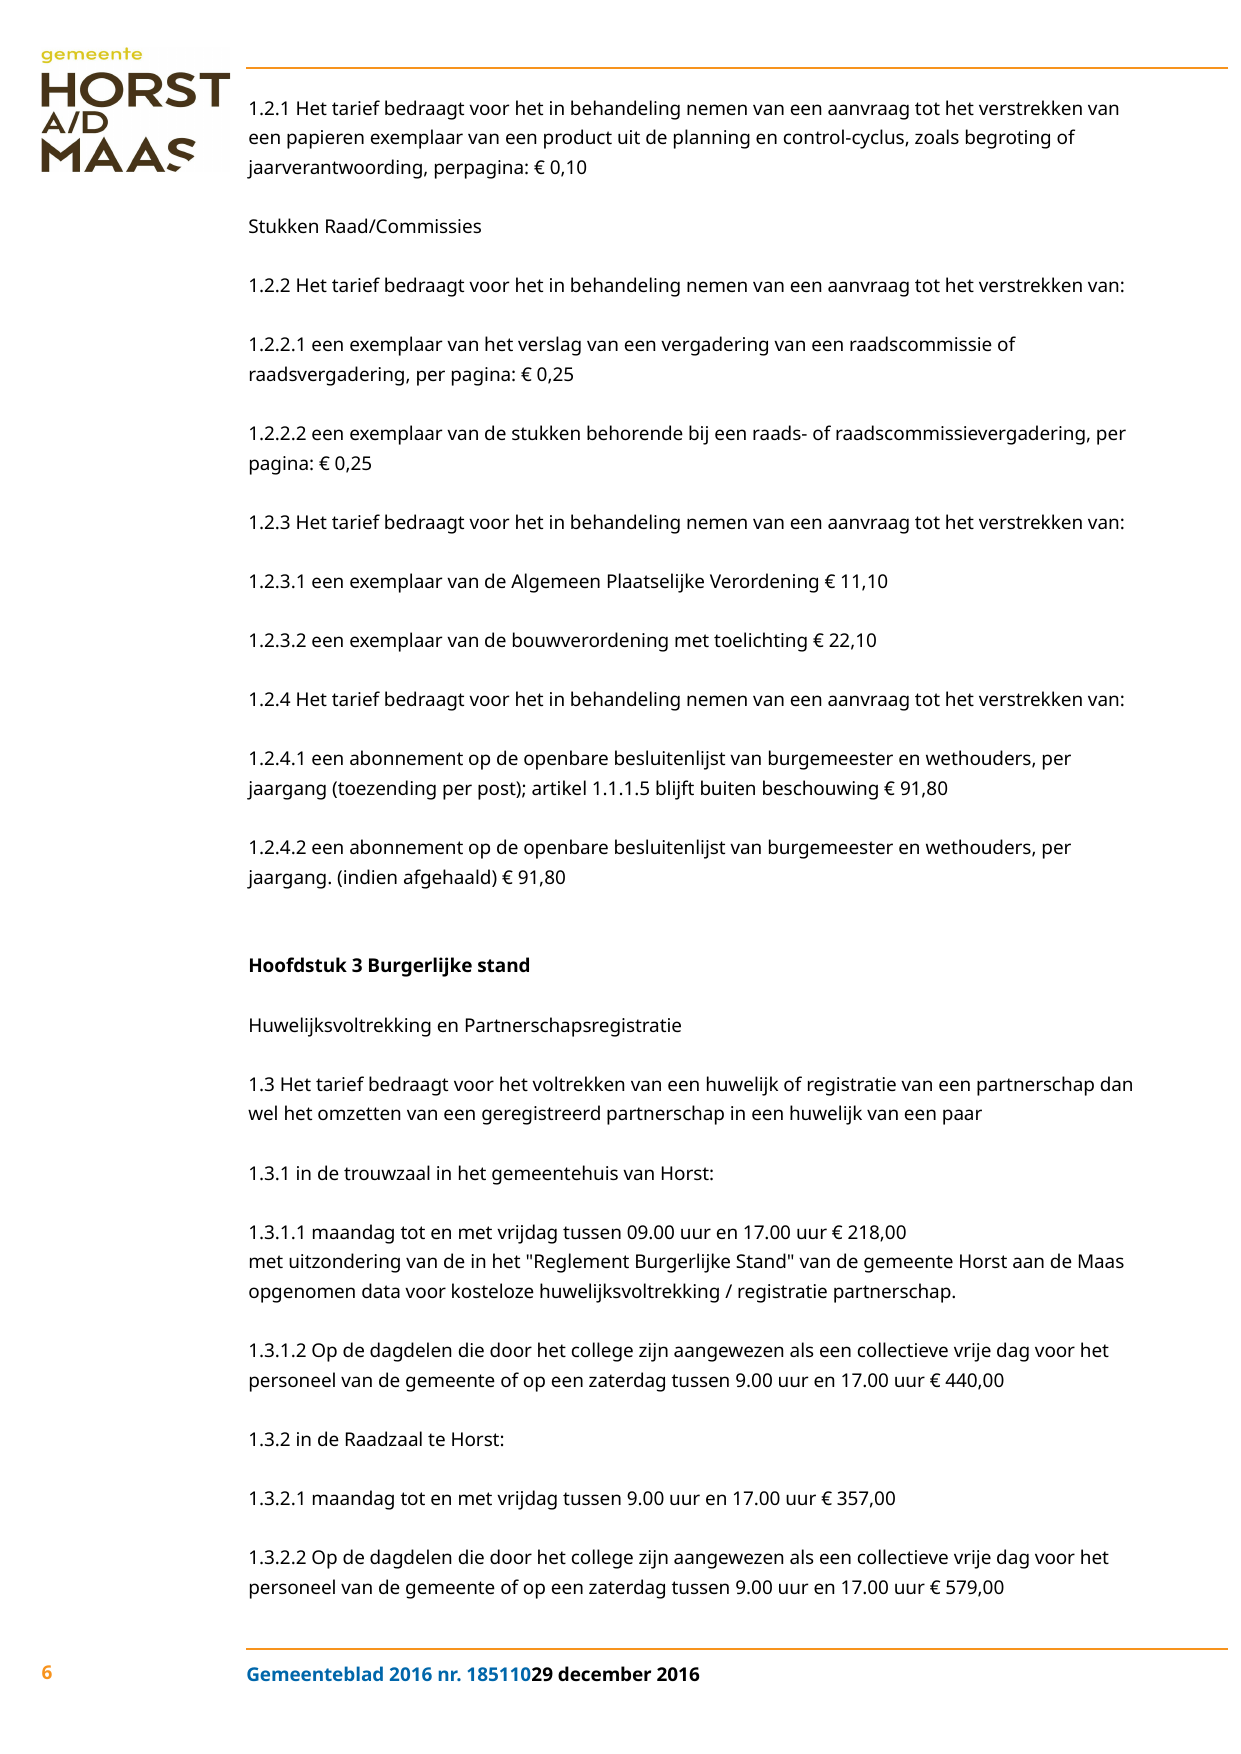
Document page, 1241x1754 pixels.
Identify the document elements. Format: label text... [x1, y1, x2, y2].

picture [41, 47, 231, 172]
text 1.3.1.2 Op de dagdelen die door het college zijn aangewezen als een collectieve vrije dag voor het personeel van de gemeente of op een zaterdag tussen 9.00 uur en 17.00 uur € 440,00 [248, 1337, 1152, 1393]
text met uitzondering van de in het "Reglement Burgerlijke Stand" van de gemeente Horst aan de Maas opgenomen data voor kosteloze huwelijksvoltrekking / registratie partnerschap. [248, 1248, 1152, 1304]
text 1.2.1 Het tarief bedraagt voor het in behandeling nemen van een aanvraag tot het verstrekken van een papieren exemplaar van een product uit de planning en control-cyclus, zoals begroting of jaarverantwoording, perpagina: € 0,10 [248, 95, 1152, 180]
text 1.3.1 in de trouwzaal in het gemeentehuis van Horst: [248, 1160, 1152, 1186]
text 1.2.2 Het tarief bedraagt voor het in behandeling nemen van een aanvraag tot het verstrekken van: [248, 272, 1152, 298]
text 1.2.4.1 een abonnement op de openbare besluitenlijst van burgemeester en wethouders, per jaargang (toezending per post); artikel 1.1.1.5 blijft buiten beschouwing € 91,80 [248, 746, 1152, 801]
text 1.3.1.1 maandag tot en met vrijdag tussen 09.00 uur en 17.00 uur € 218,00 [248, 1219, 1152, 1245]
text Hoofdstuk 3 Burgerlijke stand [248, 953, 1152, 978]
text 1.2.2.1 een exemplaar van het verslag van een vergadering van een raadscommissie of raadsvergadering, per pagina: € 0,25 [248, 331, 1152, 387]
text 1.2.3.2 een exemplaar van de bouwverordening met toelichting € 22,10 [248, 627, 1152, 653]
text 1.2.2.2 een exemplaar van de stukken behorende bij een raads- of raadscommissievergadering, per pagina: € 0,25 [248, 420, 1152, 476]
text 1.3.2 in de Raadzaal te Horst: [248, 1426, 1152, 1452]
text 1.2.4.2 een abonnement op de openbare besluitenlijst van burgemeester en wethouders, per jaargang. (indien afgehaald) € 91,80 [248, 834, 1152, 890]
text 1.2.3.1 een exemplaar van de Algemeen Plaatselijke Verordening € 11,10 [248, 568, 1152, 594]
text 1.3.2.1 maandag tot en met vrijdag tussen 9.00 uur en 17.00 uur € 357,00 [248, 1485, 1152, 1511]
text Huwelijksvoltrekking en Partnerschapsregistratie [248, 1012, 1152, 1038]
text Stukken Raad/Commissies [248, 213, 1152, 239]
text 1.3 Het tarief bedraagt voor het voltrekken van een huwelijk of registratie van een partnerschap dan wel het omzetten van een geregistreerd partnerschap in een huwelijk van een paar [248, 1071, 1152, 1126]
text 1.3.2.2 Op de dagdelen die door het college zijn aangewezen als een collectieve vrije dag voor het personeel van de gemeente of op een zaterdag tussen 9.00 uur en 17.00 uur € 579,00 [248, 1544, 1152, 1600]
text 1.2.3 Het tarief bedraagt voor het in behandeling nemen van een aanvraag tot het verstrekken van: [248, 509, 1152, 535]
text 1.2.4 Het tarief bedraagt voor het in behandeling nemen van een aanvraag tot het verstrekken van: [248, 686, 1152, 712]
